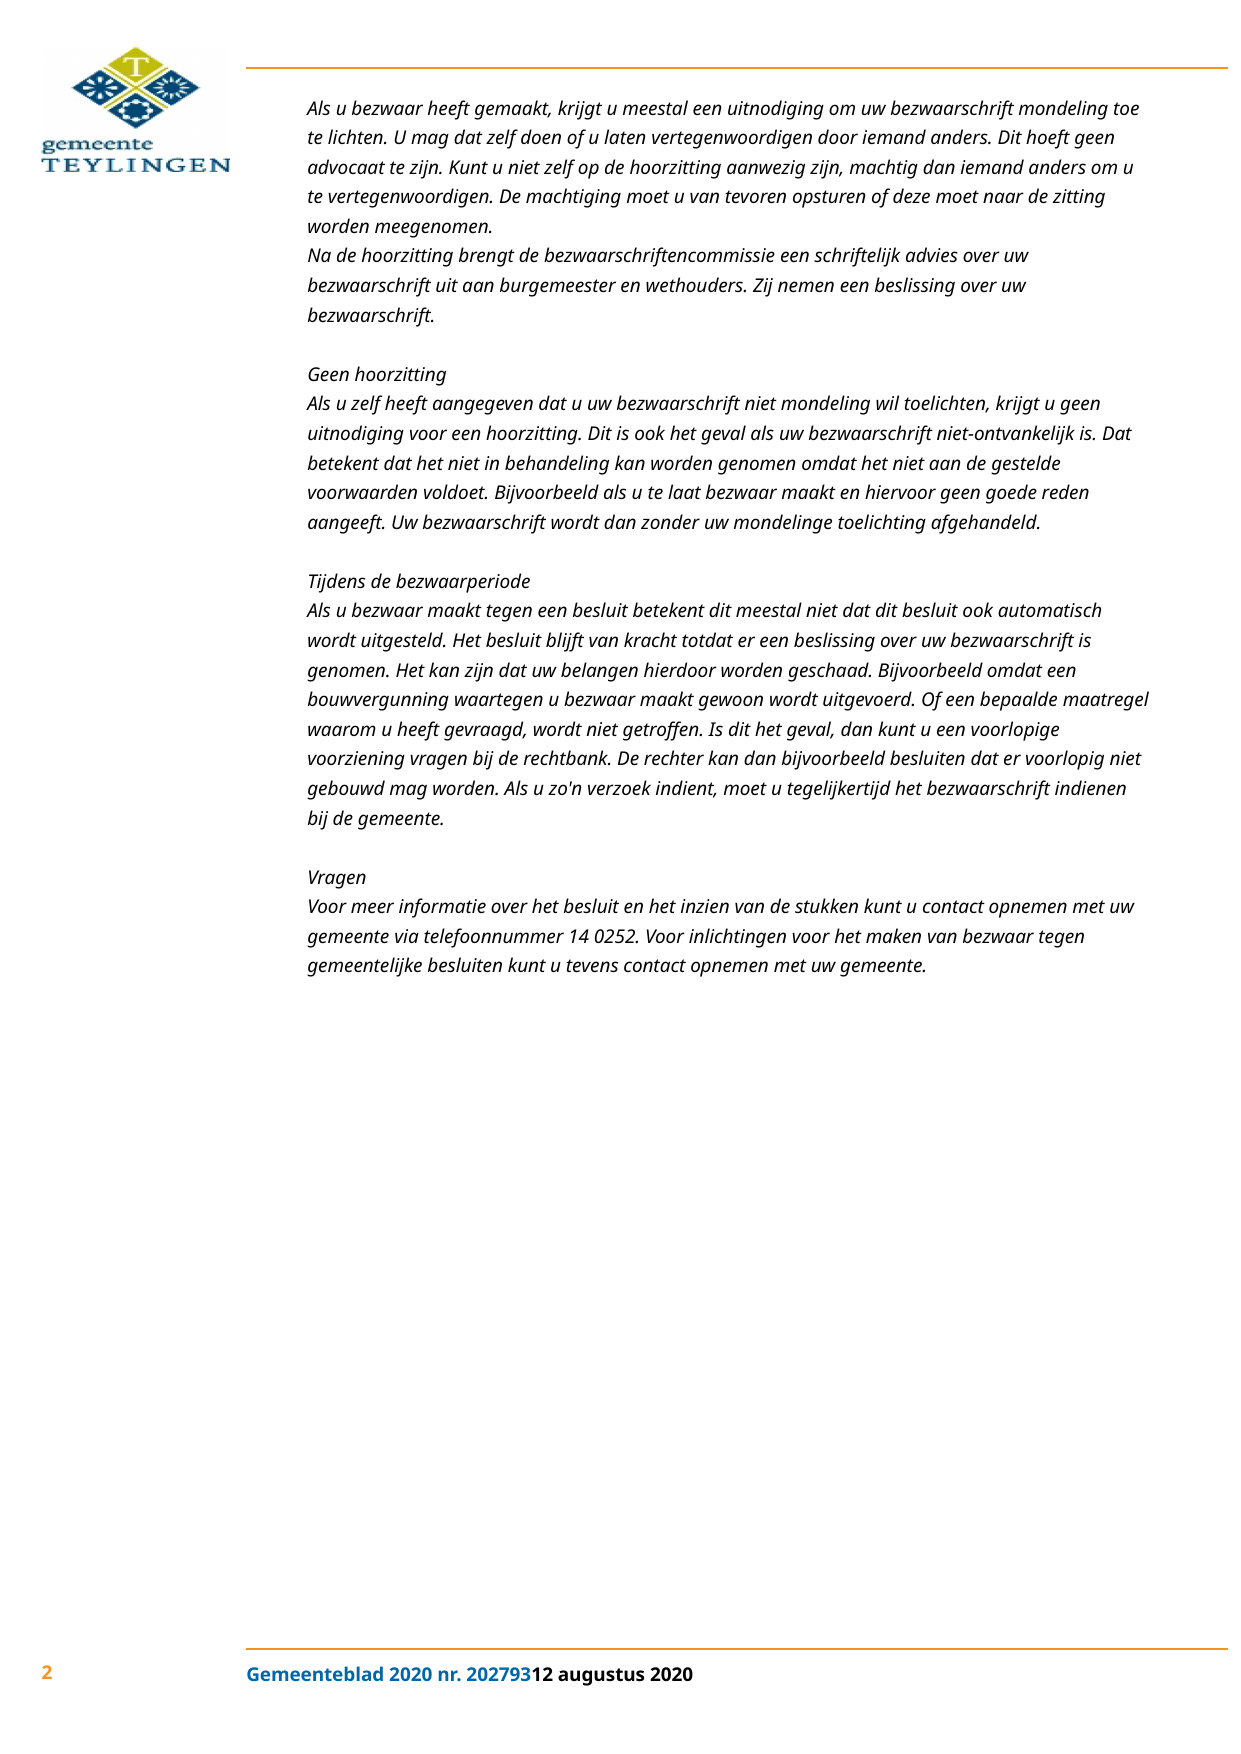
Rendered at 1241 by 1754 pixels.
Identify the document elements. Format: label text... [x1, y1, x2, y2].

list Als u bezwaar maakt tegen een besluit betekent dit meestal niet dat dit besluit ook automatisch wordt uitgesteld. Het besluit blijft van kracht totdat er een beslissing over uw bezwaarschrift is genomen. Het kan zijn dat uw belangen hierdoor worden geschaad. Bijvoorbeeld omdat een bouwvergunning waartegen u bezwaar maakt gewoon wordt uitgevoerd. Of een bepaalde maatregel waarom u heeft gevraagd, wordt niet getroffen. Is dit het geval, dan kunt u een voorlopige voorziening vragen bij de rechtbank. De rechter kan dan bijvoorbeeld besluiten dat er voorlopig niet gebouwd mag worden. Als u zo'n verzoek indient, moet u tegelijkertijd het bezwaarschrift indienen bij de gemeente. [248, 598, 1152, 831]
list Geen hoorzitting [248, 361, 1152, 387]
list Als u zelf heeft aangegeven dat u uw bezwaarschrift niet mondeling wil toelichten, krijgt u geen uitnodiging voor een hoorzitting. Dit is ook het geval als uw bezwaarschrift niet-ontvankelijk is. Dat betekent dat het niet in behandeling kan worden genomen omdat het niet aan de gestelde voorwaarden voldoet. Bijvoorbeeld als u te laat bezwaar maakt en hiervoor geen goede reden aangeeft. Uw bezwaarschrift wordt dan zonder uw mondelinge toelichting afgehandeld. [248, 391, 1152, 535]
list Als u bezwaar heeft gemaakt, krijgt u meestal een uitnodiging om uw bezwaarschrift mondeling toe te lichten. U mag dat zelf doen of u laten vertegenwoordigen door iemand anders. Dit hoeft geen advocaat te zijn. Kunt u niet zelf op de hoorzitting aanwezig zijn, machtig dan iemand anders om u te vertegenwoordigen. De machtiging moet u van tevoren opsturen of deze moet naar de zitting worden meegenomen. [248, 95, 1152, 239]
picture [41, 47, 231, 172]
list Tijdens de bezwaarperiode [248, 568, 1152, 594]
list Na de hoorzitting brengt de bezwaarschriftencommissie een schriftelijk advies over uw bezwaarschrift uit aan burgemeester en wethouders. Zij nemen een beslissing over uw bezwaarschrift. [248, 243, 1152, 328]
list Vragen [248, 864, 1152, 890]
list Voor meer informatie over het besluit en het inzien van de stukken kunt u contact opnemen met uw gemeente via telefoonnummer 14 0252. Voor inlichtingen voor het maken van bezwaar tegen gemeentelijke besluiten kunt u tevens contact opnemen met uw gemeente. [248, 893, 1152, 978]
